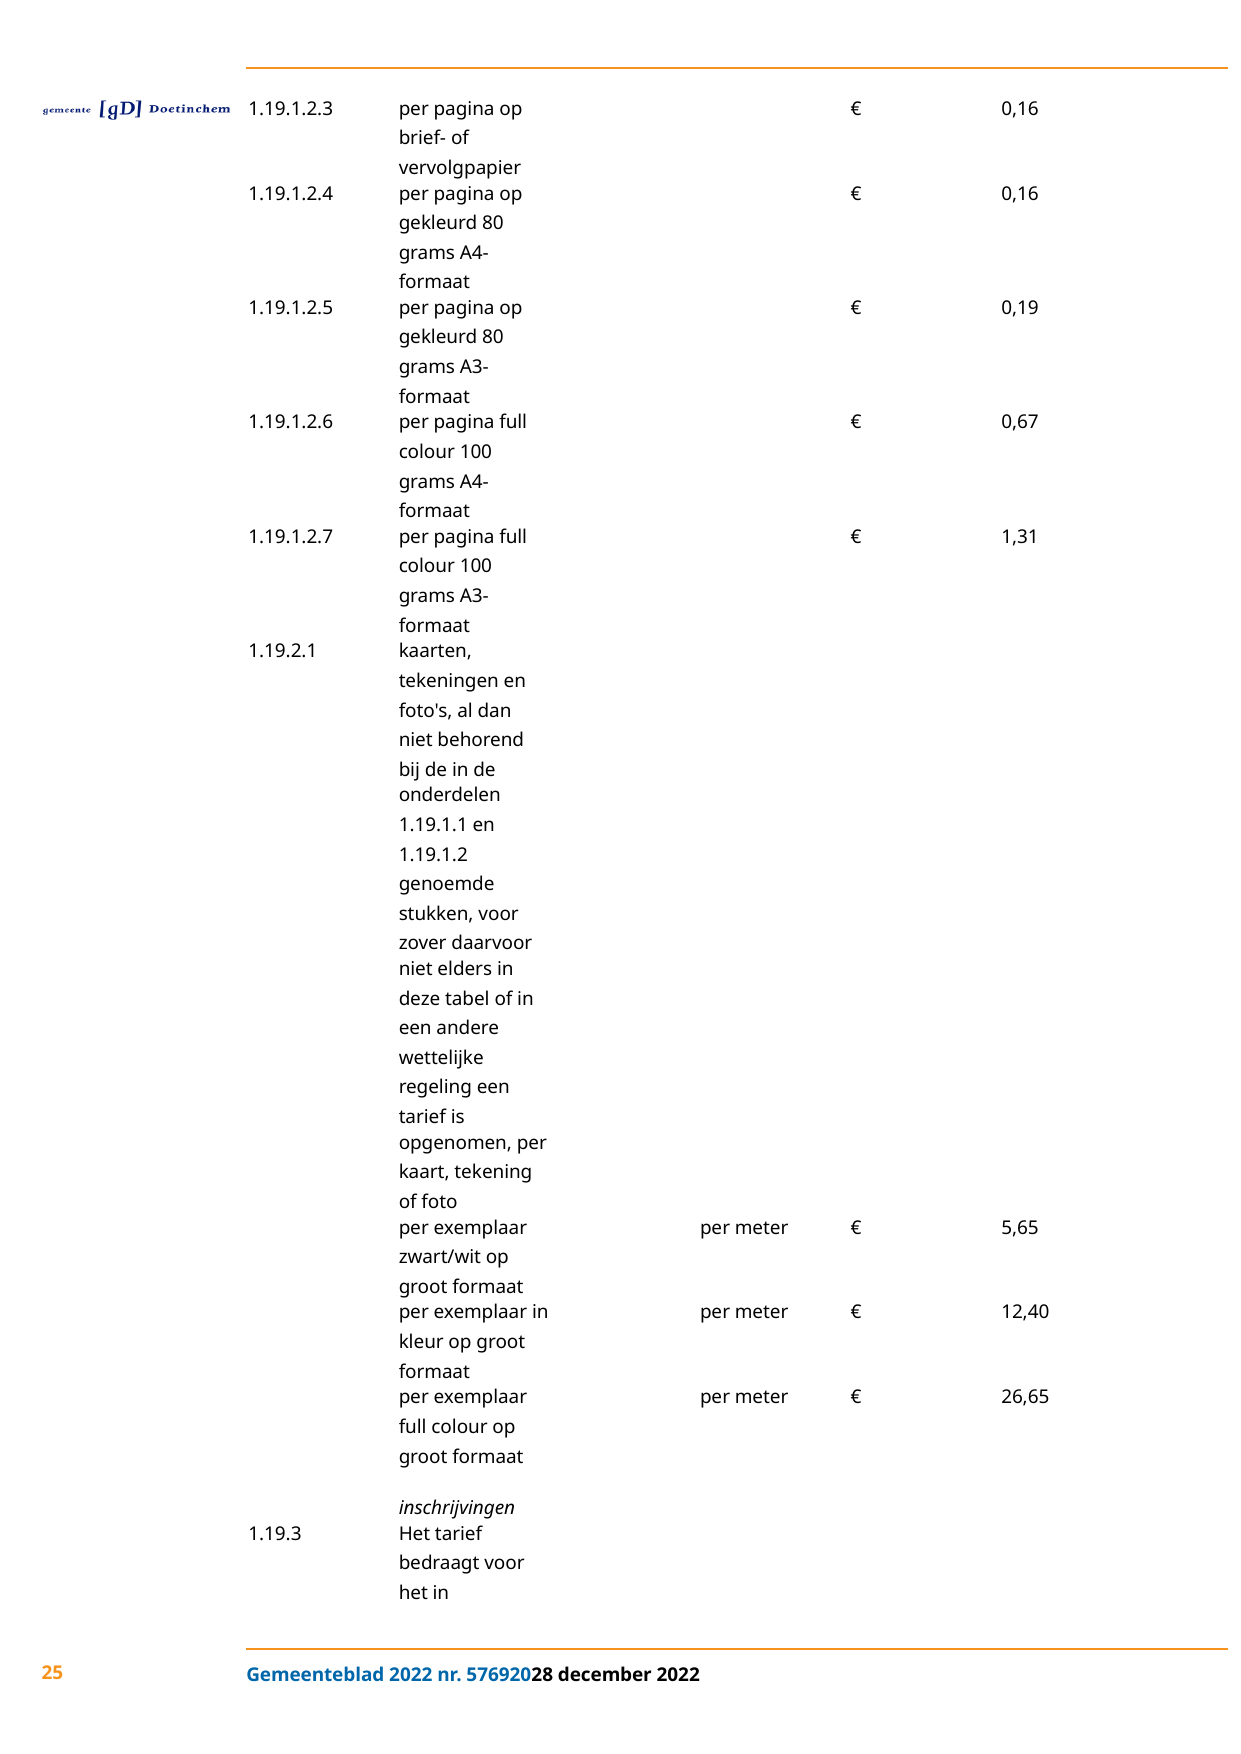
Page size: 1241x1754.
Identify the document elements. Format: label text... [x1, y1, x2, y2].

table_cell opgenomen, per kaart, tekening of foto [399, 1129, 549, 1214]
table_cell [549, 1494, 700, 1520]
table_cell [700, 638, 850, 782]
table_cell 1.19.1.2.5 [248, 294, 398, 409]
table_cell [549, 523, 700, 638]
table_cell [850, 1129, 1001, 1214]
table_cell 1.19.1.2.4 [248, 180, 398, 294]
table_cell [1001, 955, 1152, 1129]
table_cell [248, 1299, 398, 1384]
table_cell per meter [700, 1214, 850, 1299]
table_cell [248, 955, 398, 1129]
table_cell onderdelen 1.19.1.1 en 1.19.1.2 genoemde stukken, voor zover daarvoor [399, 782, 549, 955]
table_cell [399, 1469, 549, 1494]
table_cell € [850, 180, 1001, 294]
table_cell [850, 1494, 1001, 1520]
table_cell 0,16 [1001, 95, 1152, 180]
table_cell per exemplaar in kleur op groot formaat [399, 1299, 549, 1384]
table_cell per pagina op gekleurd 80 grams A4-formaat [399, 180, 549, 294]
table_cell [850, 1469, 1001, 1494]
table_cell [700, 782, 850, 955]
table_cell per pagina op gekleurd 80 grams A3-formaat [399, 294, 549, 409]
table_cell per meter [700, 1384, 850, 1468]
table_cell per pagina full colour 100 grams A3-formaat [399, 523, 549, 638]
table_cell [549, 1129, 700, 1214]
table_cell per pagina op brief- of vervolgpapier [399, 95, 549, 180]
table_cell per pagina full colour 100 grams A4-formaat [399, 409, 549, 523]
table_cell [850, 1520, 1001, 1605]
table_cell niet elders in deze tabel of in een andere wettelijke regeling een tarief is [399, 955, 549, 1129]
table_cell [248, 1469, 398, 1494]
table_cell € [850, 1384, 1001, 1468]
table_cell Het tarief bedraagt voor het in [399, 1520, 549, 1605]
table_cell [1001, 782, 1152, 955]
table_cell [700, 294, 850, 409]
table_cell [700, 95, 850, 180]
table_cell [549, 1384, 700, 1468]
table_cell [700, 180, 850, 294]
table_cell [549, 955, 700, 1129]
table_cell [700, 1469, 850, 1494]
table_cell [1001, 1469, 1152, 1494]
table_cell 12,40 [1001, 1299, 1152, 1384]
table_cell [248, 1384, 398, 1468]
table_cell [248, 1214, 398, 1299]
table_cell [850, 955, 1001, 1129]
table_cell 1.19.2.1 [248, 638, 398, 782]
table_cell [549, 1469, 700, 1494]
table_cell 26,65 [1001, 1384, 1152, 1468]
table_cell per meter [700, 1299, 850, 1384]
table_cell [1001, 1129, 1152, 1214]
table_cell 1.19.1.2.7 [248, 523, 398, 638]
table_cell [1001, 1520, 1152, 1605]
table_cell [1001, 638, 1152, 782]
table_cell [549, 1214, 700, 1299]
table_cell 1.19.1.2.3 [248, 95, 398, 180]
table_cell € [850, 1299, 1001, 1384]
table_cell kaarten, tekeningen en foto's, al dan niet behorend bij de in de [399, 638, 549, 782]
table_cell 5,65 [1001, 1214, 1152, 1299]
table_cell [700, 955, 850, 1129]
table_cell [549, 782, 700, 955]
table_cell [549, 1299, 700, 1384]
table_cell [549, 1520, 700, 1605]
table_cell € [850, 523, 1001, 638]
table_cell [549, 638, 700, 782]
table_cell [1001, 1494, 1152, 1520]
table_cell € [850, 95, 1001, 180]
table_cell [700, 1129, 850, 1214]
table_cell 1,31 [1001, 523, 1152, 638]
table_cell [700, 409, 850, 523]
table_cell per exemplaar full colour op groot formaat [399, 1384, 549, 1468]
table_cell 0,19 [1001, 294, 1152, 409]
table_cell € [850, 409, 1001, 523]
table_cell [850, 638, 1001, 782]
table_cell [248, 1129, 398, 1214]
table_cell [549, 180, 700, 294]
table_cell [700, 1520, 850, 1605]
table_cell [850, 782, 1001, 955]
table_cell [700, 523, 850, 638]
table_cell [549, 294, 700, 409]
table_cell 1.19.3 [248, 1520, 398, 1605]
table_cell [700, 1494, 850, 1520]
table_cell [248, 1494, 398, 1520]
table_cell 1.19.1.2.6 [248, 409, 398, 523]
table_cell [549, 409, 700, 523]
table_cell [549, 95, 700, 180]
table_cell 0,16 [1001, 180, 1152, 294]
table_cell [248, 782, 398, 955]
table_cell per exemplaar zwart/wit op groot formaat [399, 1214, 549, 1299]
table_cell 0,67 [1001, 409, 1152, 523]
table_cell inschrijvingen [399, 1494, 549, 1520]
picture [41, 47, 231, 172]
table_cell € [850, 1214, 1001, 1299]
table_cell € [850, 294, 1001, 409]
